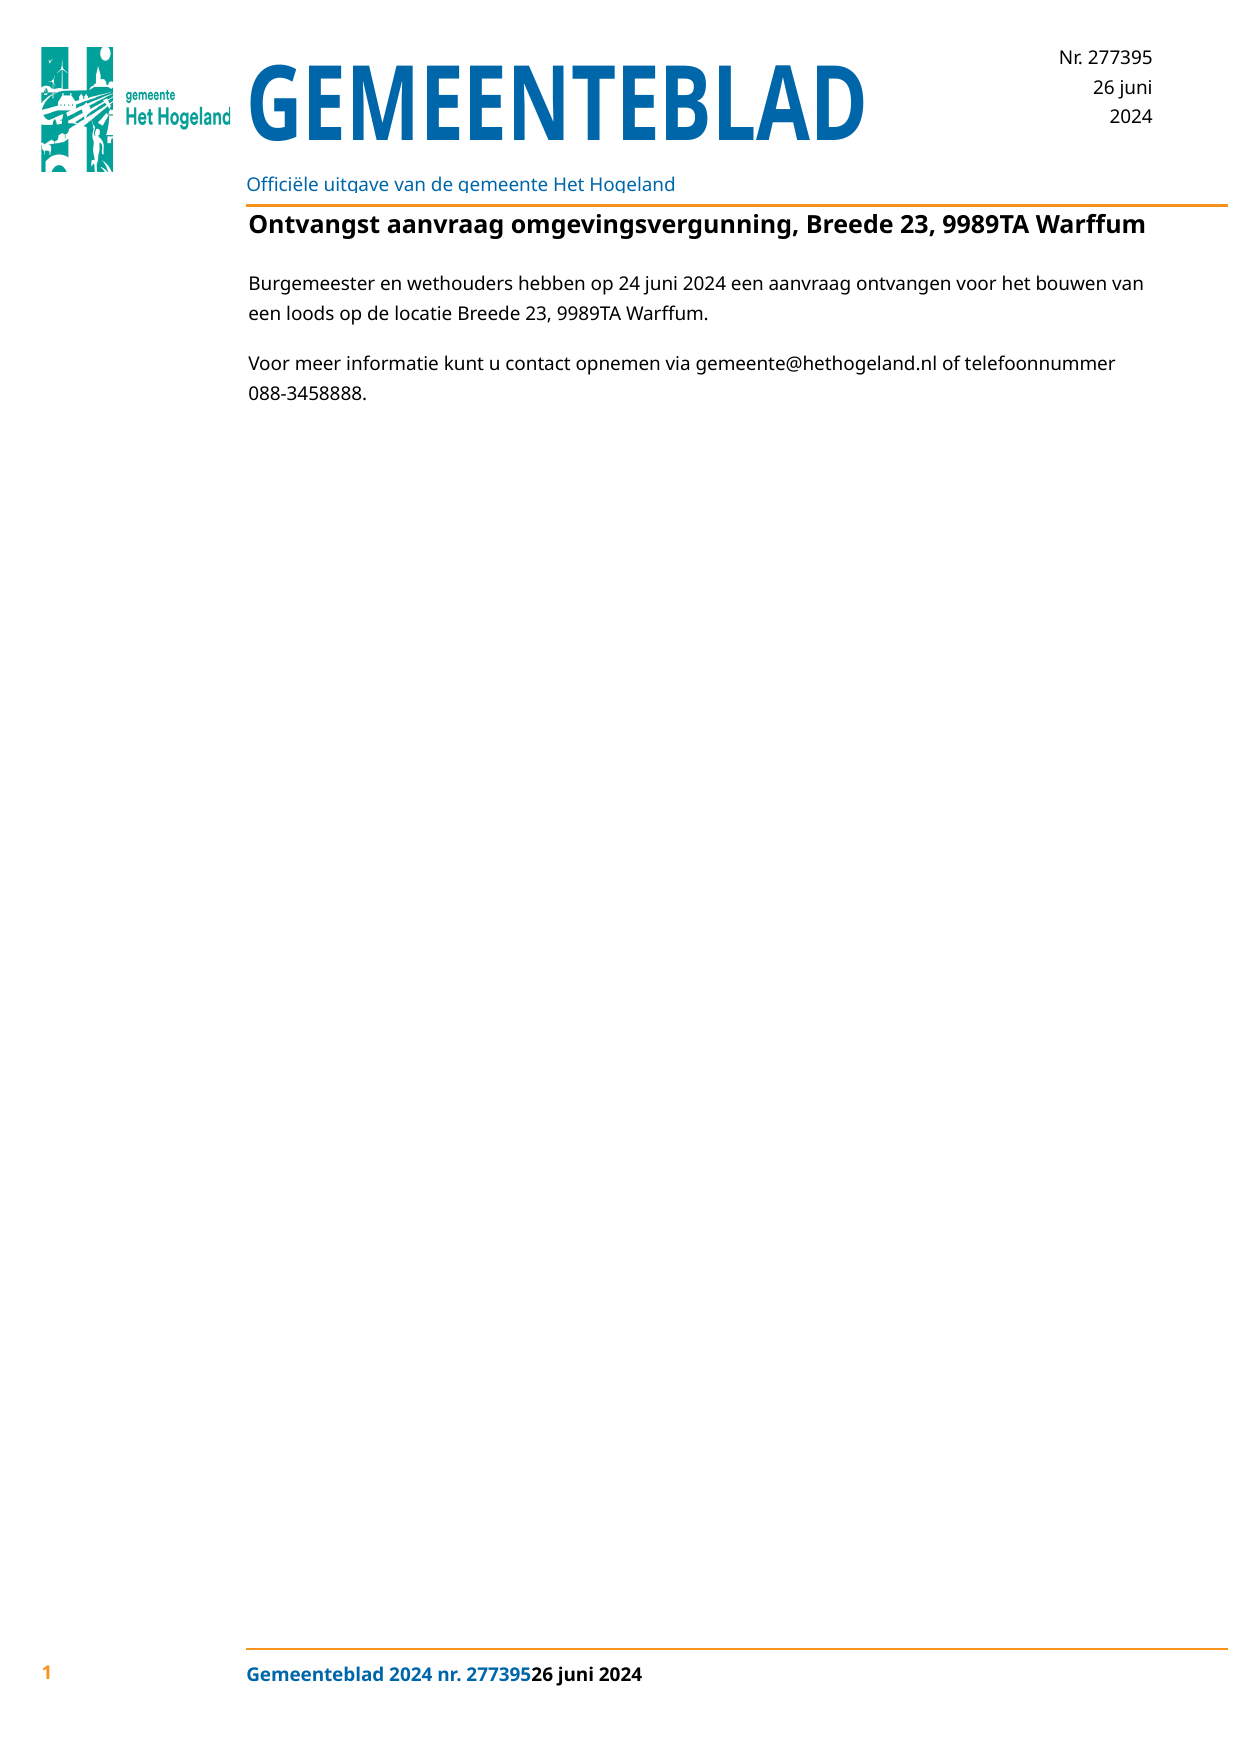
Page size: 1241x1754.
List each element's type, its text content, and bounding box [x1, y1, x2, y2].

picture [41, 47, 231, 172]
text Burgemeester en wethouders hebben op 24 juni 2024 een aanvraag ontvangen voor het bouwen van een loods op de locatie Breede 23, 9989TA Warffum. [248, 270, 1152, 326]
text Voor meer informatie kunt u contact opnemen via gemeente@hethogeland.nl of telefoonnummer 088-3458888. [248, 350, 1152, 406]
text Ontvangst aanvraag omgevingsvergunning, Breede 23, 9989TA Warffum [248, 207, 1152, 241]
